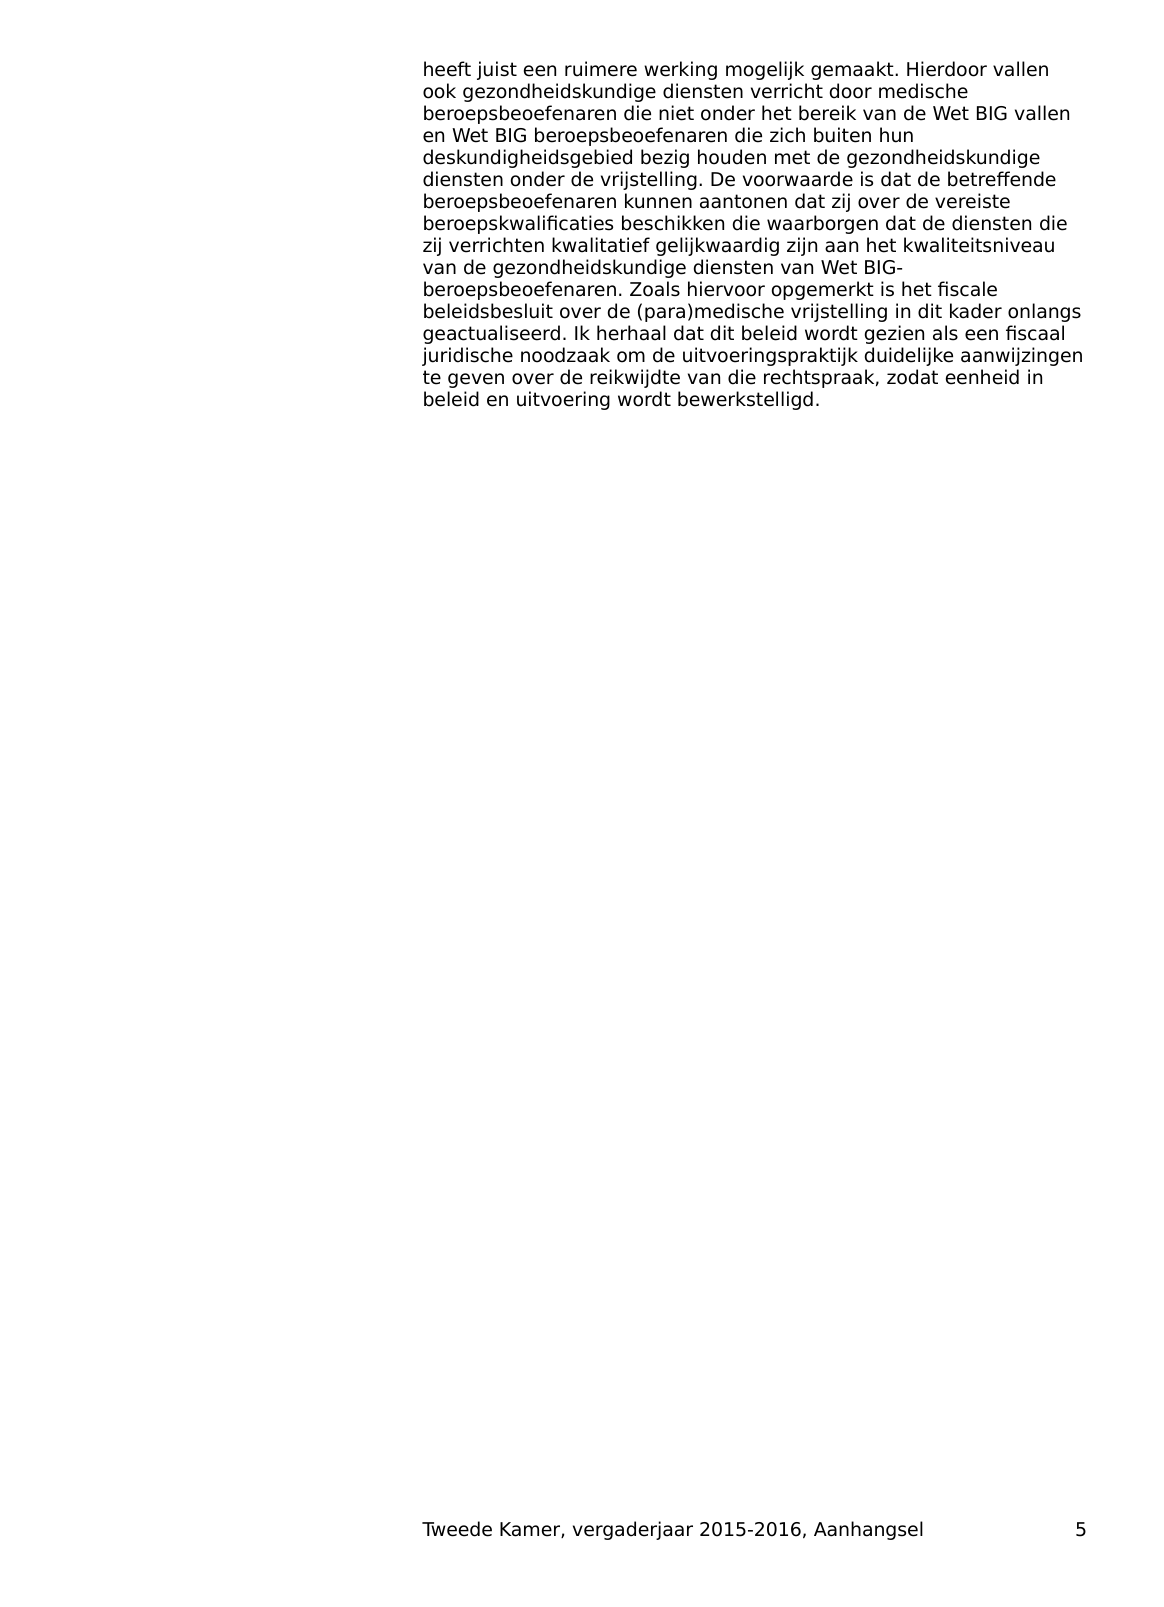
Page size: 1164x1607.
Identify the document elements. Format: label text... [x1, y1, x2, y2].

text heeft juist een ruimere werking mogelijk gemaakt. Hierdoor vallen ook gezondheidskundige diensten verricht door medische beroepsbeoefenaren die niet onder het bereik van de Wet BIG vallen en Wet BIG beroepsbeoefenaren die zich buiten hun deskundigheidsgebied bezig houden met de gezondheidskundige diensten onder de vrijstelling. De voorwaarde is dat de betreffende beroepsbeoefenaren kunnen aantonen dat zij over de vereiste beroepskwalificaties beschikken die waarborgen dat de diensten die zij verrichten kwalitatief gelijkwaardig zijn aan het kwaliteitsniveau van de gezondheidskundige diensten van Wet BIG-beroepsbeoefenaren. Zoals hiervoor opgemerkt is het fiscale beleidsbesluit over de (para)medische vrijstelling in dit kader onlangs geactualiseerd. Ik herhaal dat dit beleid wordt gezien als een fiscaal juridische noodzaak om de uitvoeringspraktijk duidelijke aanwijzingen te geven over de reikwijdte van die rechtspraak, zodat eenheid in beleid en uitvoering wordt bewerkstelligd. [422, 59, 1087, 411]
